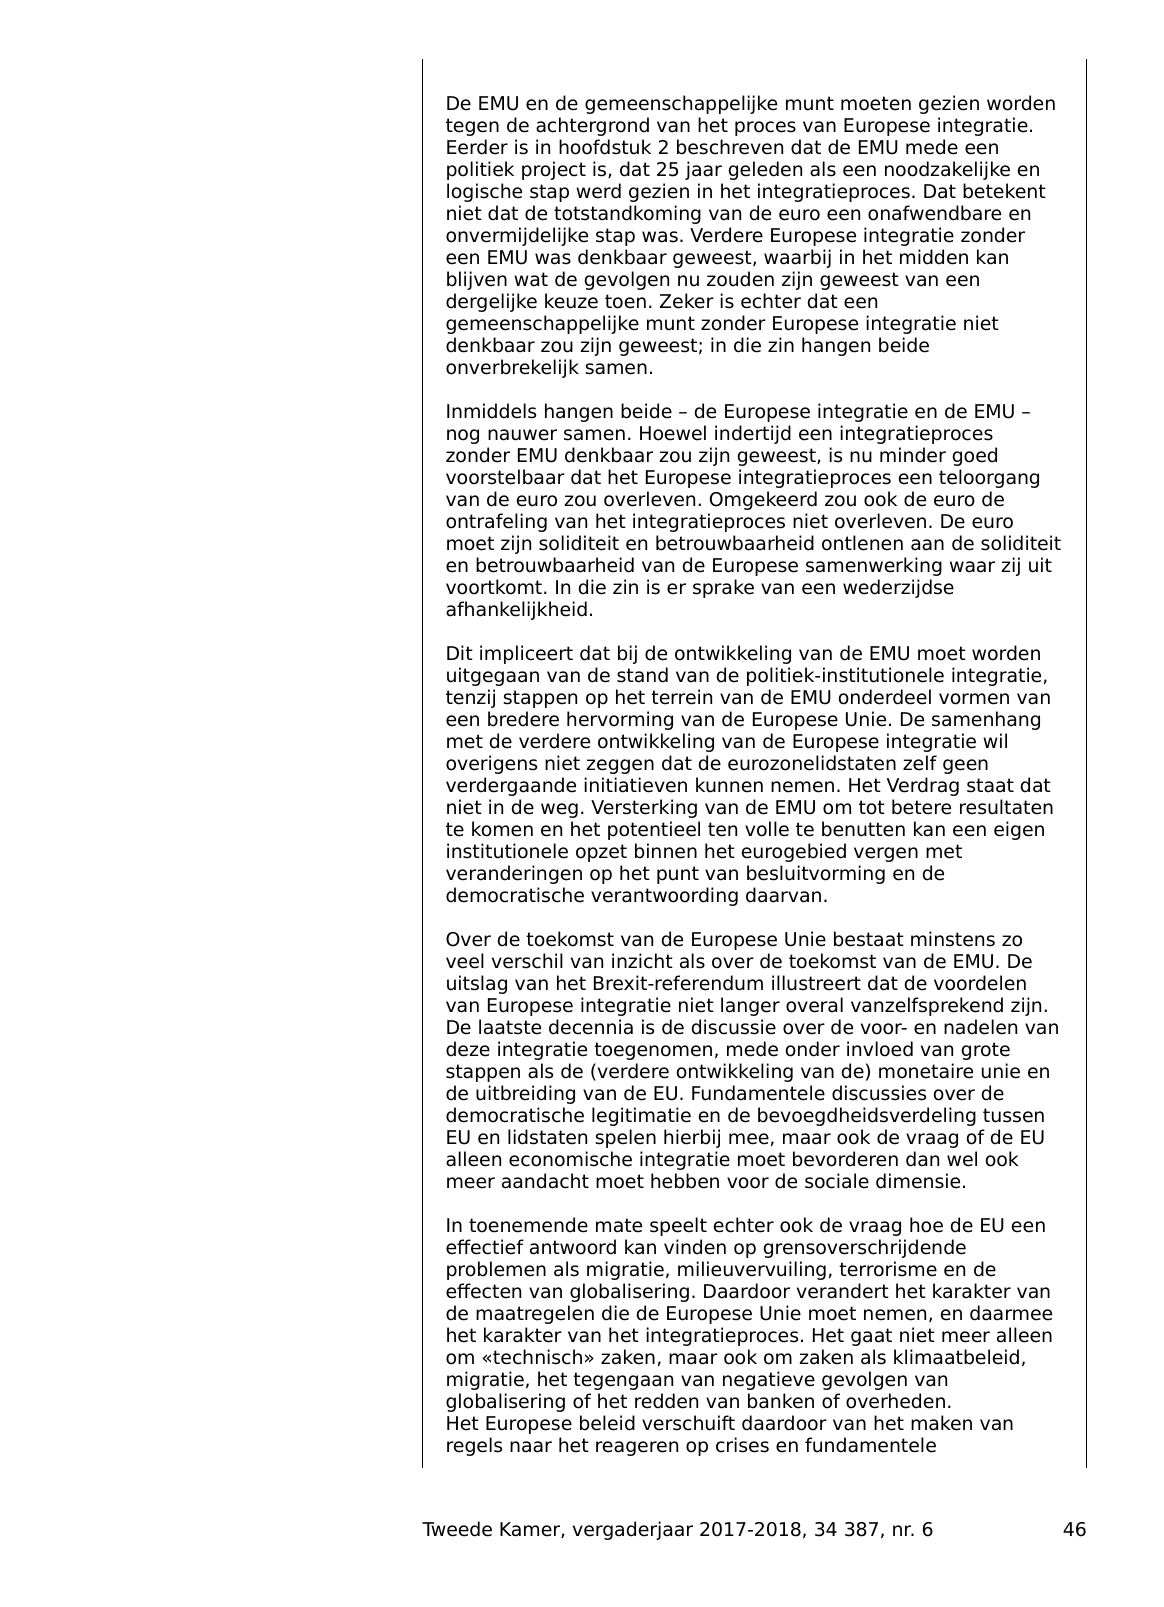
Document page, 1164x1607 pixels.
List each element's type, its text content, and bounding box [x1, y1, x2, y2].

table_header De EMU en de gemeenschappelijke munt moeten gezien worden tegen de achtergrond van het proces van Europese integratie. Eerder is in hoofdstuk 2 beschreven dat de EMU mede een politiek project is, dat 25 jaar geleden als een noodzakelijke en logische stap werd gezien in het integratieproces. Dat betekent niet dat de totstandkoming van de euro een onafwendbare en onvermijdelijke stap was. Verdere Europese integratie zonder een EMU was denkbaar geweest, waarbij in het midden kan blijven wat de gevolgen nu zouden zijn geweest van een dergelijke keuze toen. Zeker is echter dat een gemeenschappelijke munt zonder Europese integratie niet denkbaar zou zijn geweest; in die zin hangen beide onverbrekelijk samen. Inmiddels hangen beide – de Europese integratie en de EMU – nog nauwer samen. Hoewel indertijd een integratieproces zonder EMU denkbaar zou zijn geweest, is nu minder goed voorstelbaar dat het Europese integratieproces een teloorgang van de euro zou overleven. Omgekeerd zou ook de euro de ontrafeling van het integratieproces niet overleven. De euro moet zijn soliditeit en betrouwbaarheid ontlenen aan de soliditeit en betrouwbaarheid van de Europese samenwerking waar zij uit voortkomt. In die zin is er sprake van een wederzijdse afhankelijkheid. Dit impliceert dat bij de ontwikkeling van de EMU moet worden uitgegaan van de stand van de politiek-institutionele integratie, tenzij stappen op het terrein van de EMU onderdeel vormen van een bredere hervorming van de Europese Unie. De samenhang met de verdere ontwikkeling van de Europese integratie wil overigens niet zeggen dat de eurozonelidstaten zelf geen verdergaande initiatieven kunnen nemen. Het Verdrag staat dat niet in de weg. Versterking van de EMU om tot betere resultaten te komen en het potentieel ten volle te benutten kan een eigen institutionele opzet binnen het eurogebied vergen met veranderingen op het punt van besluitvorming en de democratische verantwoording daarvan. Over de toekomst van de Europese Unie bestaat minstens zo veel verschil van inzicht als over de toekomst van de EMU. De uitslag van het Brexit-referendum illustreert dat de voordelen van Europese integratie niet langer overal vanzelfsprekend zijn. De laatste decennia is de discussie over de voor- en nadelen van deze integratie toegenomen, mede onder invloed van grote stappen als de (verdere ontwikkeling van de) monetaire unie en de uitbreiding van de EU. Fundamentele discussies over de democratische legitimatie en de bevoegdheidsverdeling tussen EU en lidstaten spelen hierbij mee, maar ook de vraag of de EU alleen economische integratie moet bevorderen dan wel ook meer aandacht moet hebben voor de sociale dimensie. In toenemende mate speelt echter ook de vraag hoe de EU een effectief antwoord kan vinden op grensoverschrijdende problemen als migratie, milieuvervuiling, terrorisme en de effecten van globalisering. Daardoor verandert het karakter van de maatregelen die de Europese Unie moet nemen, en daarmee het karakter van het integratieproces. Het gaat niet meer alleen om «technisch» zaken, maar ook om zaken als klimaatbeleid, migratie, het tegengaan van negatieve gevolgen van globalisering of het redden van banken of overheden. Het Europese beleid verschuift daardoor van het maken van regels naar het reageren op crises en fundamentele [423, 59, 1086, 1468]
